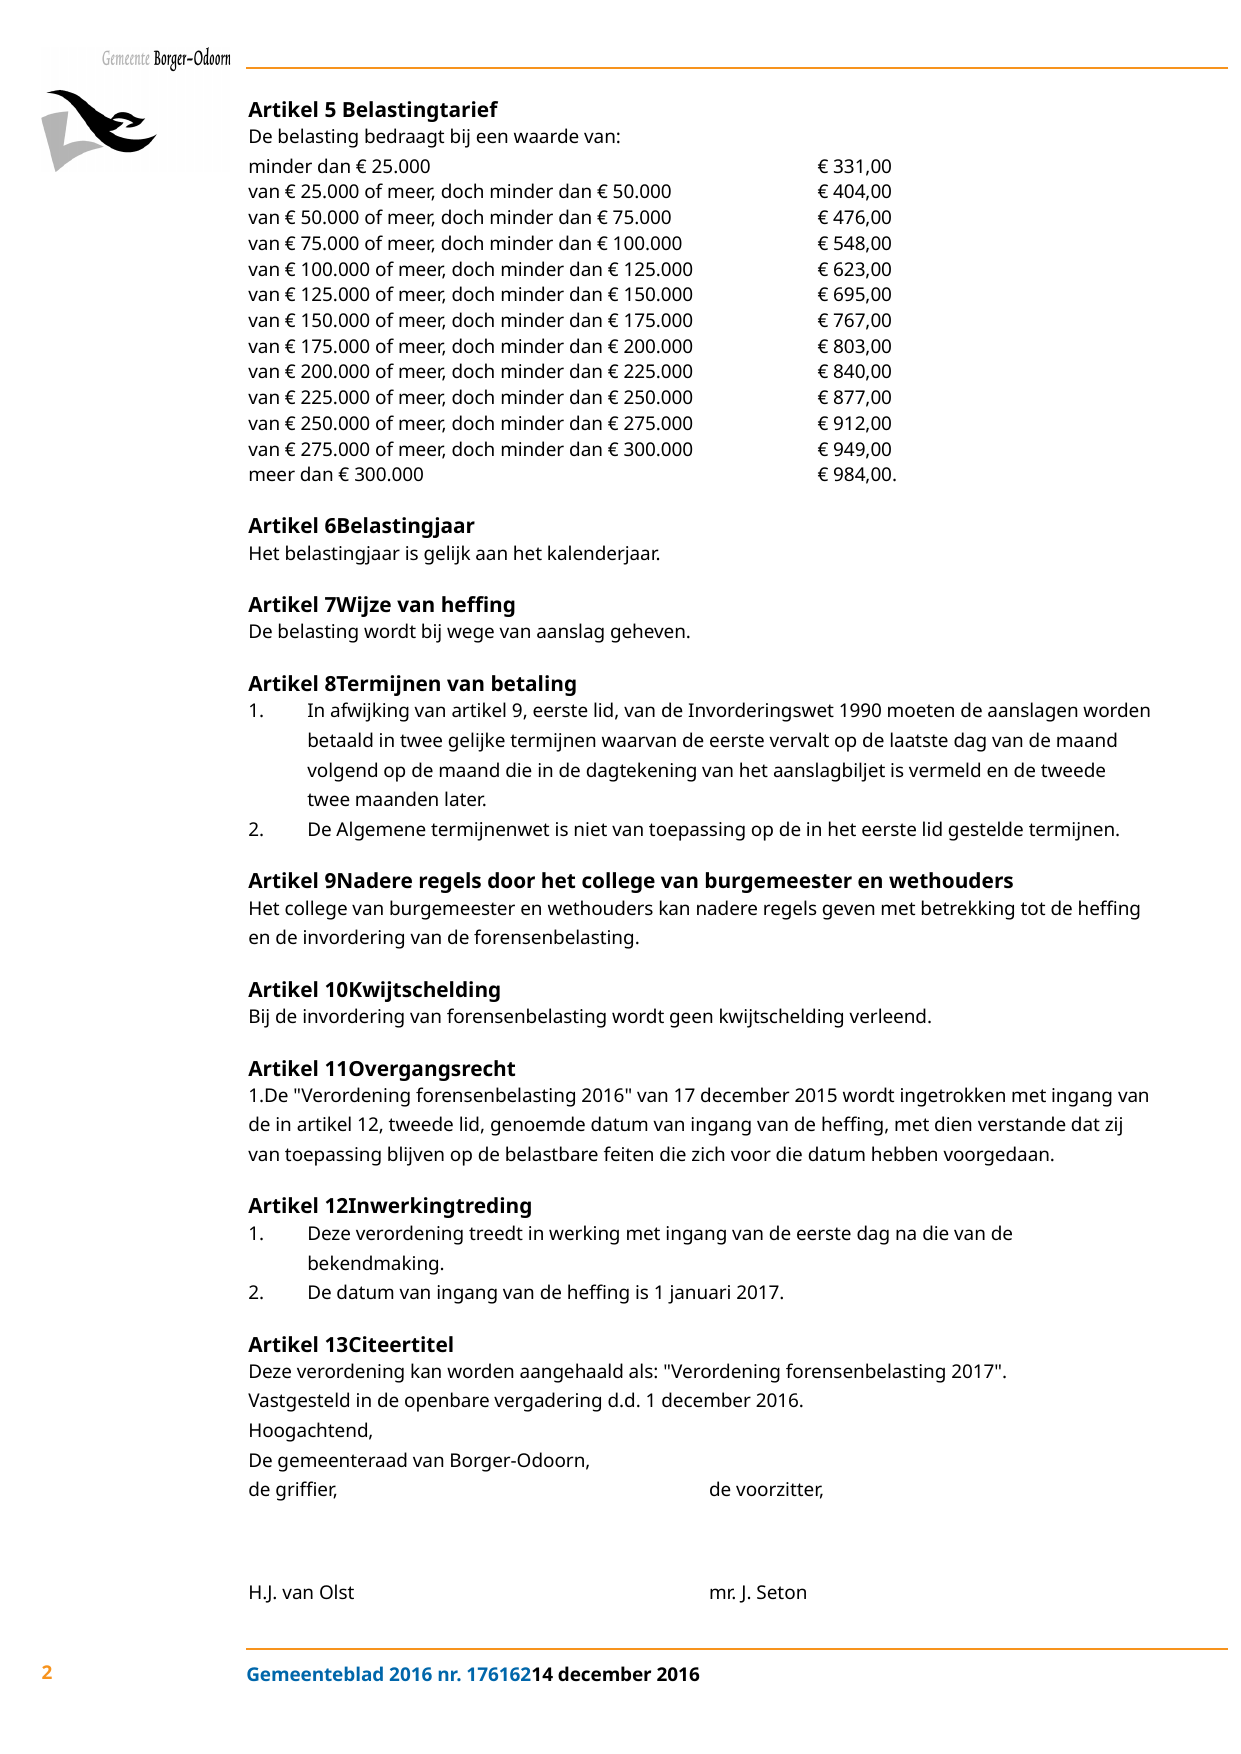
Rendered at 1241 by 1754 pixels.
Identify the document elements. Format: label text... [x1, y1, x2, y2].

table_cell van € 150.000 of meer, doch minder dan € 175.000 [248, 307, 817, 333]
table_cell van € 75.000 of meer, doch minder dan € 100.000 [248, 230, 817, 256]
text Het college van burgemeester en wethouders kan nadere regels geven met betrekking tot de heffing en de invordering van de forensenbelasting. [248, 895, 1152, 950]
table_cell mr. J. Seton [709, 1580, 1152, 1605]
text Artikel 5 Belastingtarief [248, 95, 1152, 123]
table_cell € 912,00 [817, 410, 1152, 436]
table_cell [248, 1502, 709, 1528]
text Artikel 8Termijnen van betaling [248, 669, 1152, 698]
table_cell € 984,00. [817, 462, 1152, 487]
text De gemeenteraad van Borger-Odoorn, [248, 1447, 1152, 1473]
text Vastgesteld in de openbare vergadering d.d. 1 december 2016. [248, 1388, 1152, 1413]
table_cell [709, 1554, 1152, 1579]
text Het belastingjaar is gelijk aan het kalenderjaar. [248, 540, 1152, 566]
list Deze verordening treedt in werking met ingang van de eerste dag na die van de bekendmaking. [248, 1220, 1152, 1275]
table_cell € 949,00 [817, 436, 1152, 462]
text Hoogachtend, [248, 1417, 1152, 1443]
text Artikel 11Overgangsrecht [248, 1054, 1152, 1082]
table_header de voorzitter, [709, 1477, 1152, 1502]
list De Algemene termijnenwet is niet van toepassing op de in het eerste lid gestelde termijnen. [248, 816, 1152, 842]
text Artikel 6Belastingjaar [248, 511, 1152, 540]
text Artikel 7Wijze van heffing [248, 590, 1152, 619]
text De belasting wordt bij wege van aanslag geheven. [248, 619, 1152, 644]
table_cell van € 250.000 of meer, doch minder dan € 275.000 [248, 410, 817, 436]
table_cell van € 125.000 of meer, doch minder dan € 150.000 [248, 282, 817, 307]
table_cell € 767,00 [817, 307, 1152, 333]
text Artikel 13Citeertitel [248, 1330, 1152, 1358]
table_cell [709, 1528, 1152, 1554]
table_cell meer dan € 300.000 [248, 462, 817, 487]
list De datum van ingang van de heffing is 1 januari 2017. [248, 1279, 1152, 1305]
text Artikel 9Nadere regels door het college van burgemeester en wethouders [248, 866, 1152, 895]
table_header € 331,00 [817, 153, 1152, 179]
picture [41, 47, 231, 172]
table_cell [248, 1528, 709, 1554]
text Bij de invordering van forensenbelasting wordt geen kwijtschelding verleend. [248, 1003, 1152, 1029]
table_cell van € 25.000 of meer, doch minder dan € 50.000 [248, 179, 817, 204]
table_cell € 476,00 [817, 204, 1152, 230]
text De belasting bedraagt bij een waarde van: [248, 123, 1152, 149]
table_cell € 877,00 [817, 385, 1152, 410]
text Artikel 12Inwerkingtreding [248, 1192, 1152, 1220]
table_header de griffier, [248, 1477, 709, 1502]
table_header minder dan € 25.000 [248, 153, 817, 179]
table_cell [709, 1502, 1152, 1528]
table_cell van € 50.000 of meer, doch minder dan € 75.000 [248, 204, 817, 230]
text 1.De "Verordening forensenbelasting 2016" van 17 december 2015 wordt ingetrokken met ingang van de in artikel 12, tweede lid, genoemde datum van ingang van de heffing, met dien verstande dat zij van toepassing blijven op de belastbare feiten die zich voor die datum hebben voorgedaan. [248, 1082, 1152, 1167]
table_cell € 803,00 [817, 333, 1152, 359]
list In afwijking van artikel 9, eerste lid, van de Invorderingswet 1990 moeten de aanslagen worden betaald in twee gelijke termijnen waarvan de eerste vervalt op de laatste dag van de maand volgend op de maand die in de dagtekening van het aanslagbiljet is vermeld en de tweede twee maanden later. [248, 698, 1152, 812]
table_cell € 548,00 [817, 230, 1152, 256]
table_cell € 840,00 [817, 359, 1152, 384]
table_cell van € 100.000 of meer, doch minder dan € 125.000 [248, 256, 817, 282]
table_cell € 623,00 [817, 256, 1152, 282]
table_cell van € 225.000 of meer, doch minder dan € 250.000 [248, 385, 817, 410]
text Artikel 10Kwijtschelding [248, 975, 1152, 1003]
table_cell H.J. van Olst [248, 1580, 709, 1605]
table_cell € 404,00 [817, 179, 1152, 204]
table_cell [248, 1554, 709, 1579]
table_cell € 695,00 [817, 282, 1152, 307]
table_cell van € 200.000 of meer, doch minder dan € 225.000 [248, 359, 817, 384]
table_cell van € 275.000 of meer, doch minder dan € 300.000 [248, 436, 817, 462]
text Deze verordening kan worden aangehaald als: "Verordening forensenbelasting 2017". [248, 1358, 1152, 1384]
table_cell van € 175.000 of meer, doch minder dan € 200.000 [248, 333, 817, 359]
